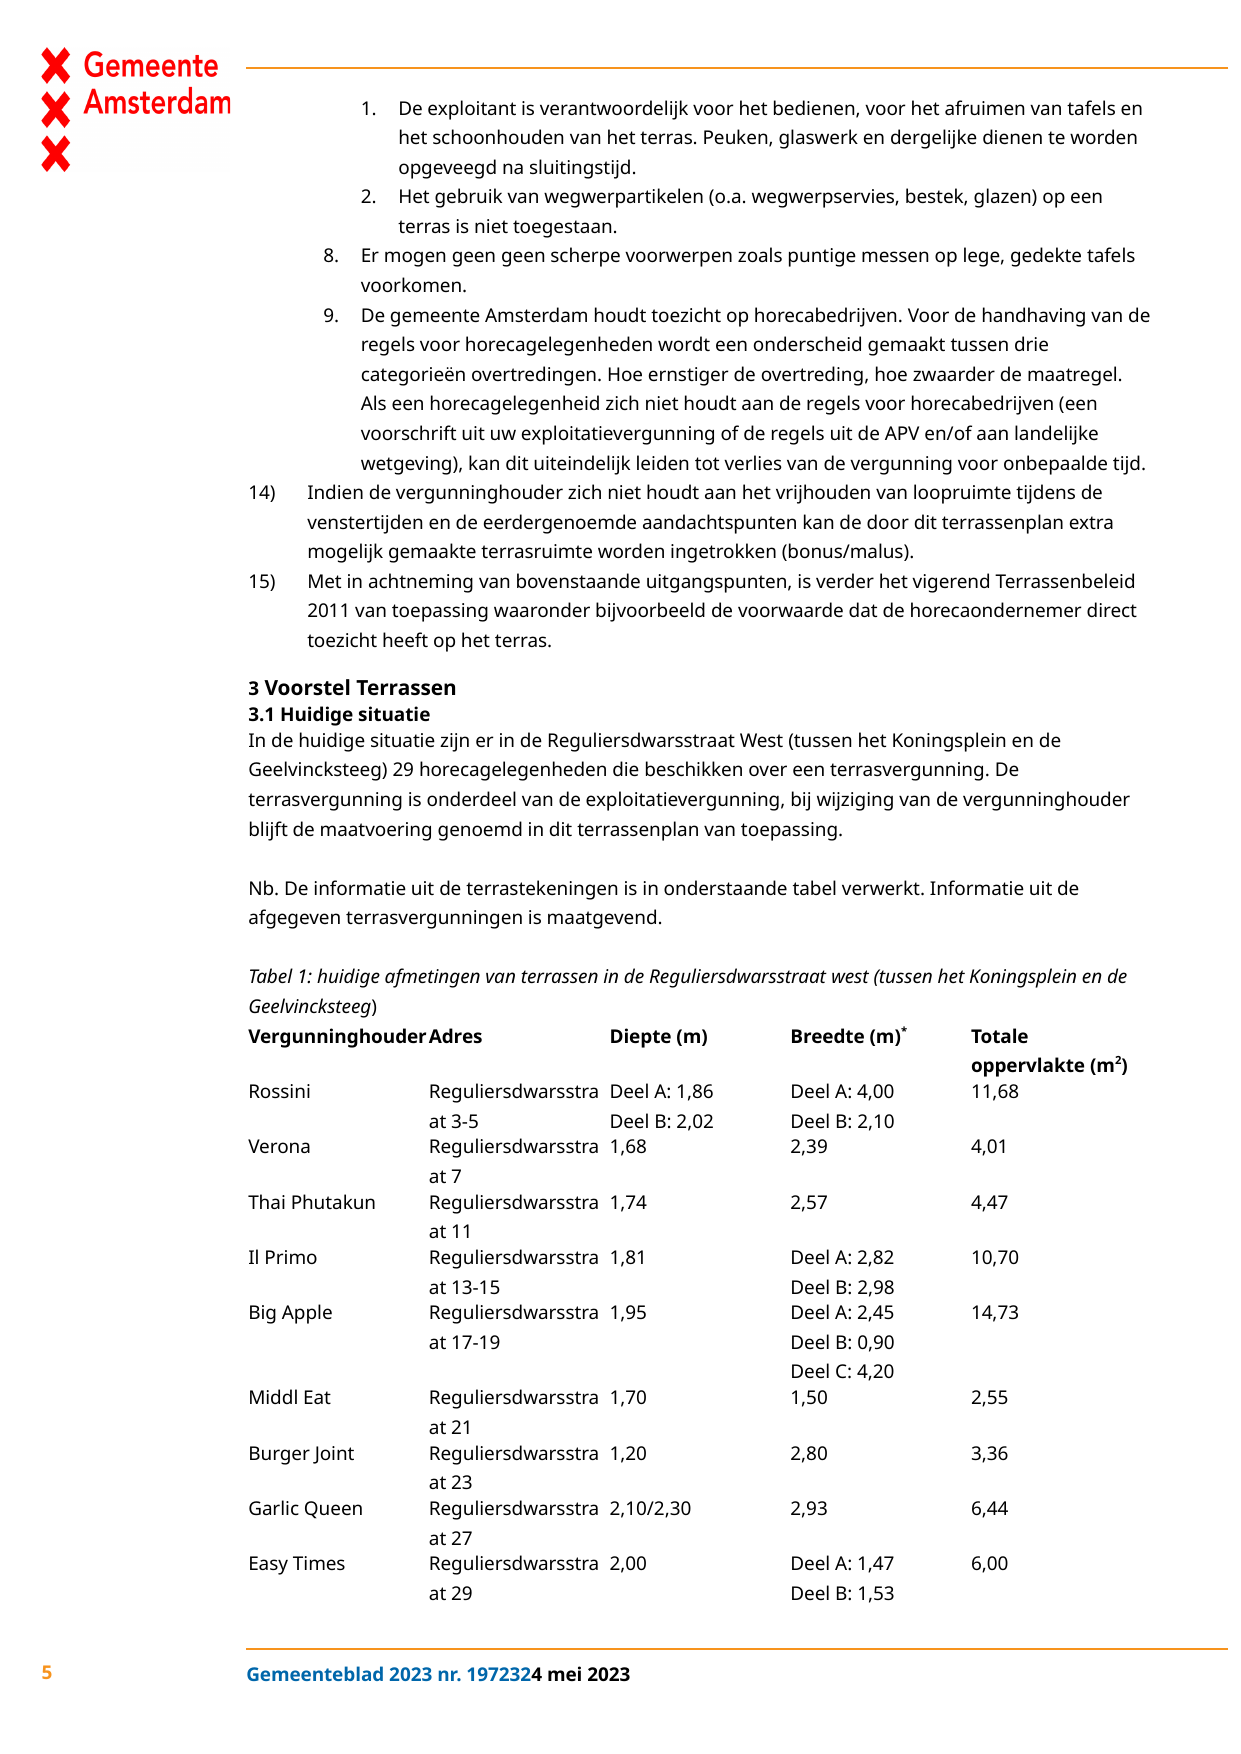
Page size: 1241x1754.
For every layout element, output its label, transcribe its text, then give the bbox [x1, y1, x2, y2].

table_header Breedte (m)* [790, 1023, 971, 1078]
table_cell 14,73 [971, 1300, 1152, 1384]
picture [41, 47, 231, 172]
table_cell Reguliersdwarsstraat 17-19 [429, 1300, 609, 1384]
table_cell Deel A: 2,82 Deel B: 2,98 [790, 1244, 971, 1299]
table_cell 1,70 [609, 1385, 790, 1440]
table_cell 10,70 [971, 1244, 1152, 1299]
table_cell 6,44 [971, 1495, 1152, 1550]
text Tabel 1: huidige afmetingen van terrassen in de Reguliersdwarsstraat west (tussen het Koningsplein en de Geelvincksteeg) [248, 964, 1152, 1019]
table_cell Burger Joint [248, 1440, 429, 1495]
table_cell 1,81 [609, 1244, 790, 1299]
table_cell Thai Phutakun [248, 1189, 429, 1244]
table_header Vergunninghouder [248, 1023, 429, 1078]
text In de huidige situatie zijn er in de Reguliersdwarsstraat West (tussen het Koningsplein en de Geelvincksteeg) 29 horecagelegenheden die beschikken over een terrasvergunning. De terrasvergunning is onderdeel van de exploitatievergunning, bij wijziging van de vergunninghouder blijft de maatvoering genoemd in dit terrassenplan van toepassing. [248, 727, 1152, 842]
list Er mogen geen geen scherpe voorwerpen zoals puntige messen op lege, gedekte tafels voorkomen. [323, 243, 1152, 298]
list De exploitant is verantwoordelijk voor het bedienen, voor het afruimen van tafels en het schoonhouden van het terras. Peuken, glaswerk en dergelijke dienen te worden opgeveegd na sluitingstijd. [361, 95, 1152, 180]
table_cell 1,95 [609, 1300, 790, 1384]
table_cell 6,00 [971, 1550, 1152, 1606]
table_cell 1,20 [609, 1440, 790, 1495]
table_cell 2,39 [790, 1134, 971, 1189]
table_cell 1,74 [609, 1189, 790, 1244]
text Nb. De informatie uit de terrastekeningen is in onderstaande tabel verwerkt. Informatie uit de afgegeven terrasvergunningen is maatgevend. [248, 875, 1152, 930]
table_header Totale oppervlakte (m2) [971, 1023, 1152, 1078]
list Met in achtneming van bovenstaande uitgangspunten, is verder het vigerend Terrassenbeleid 2011 van toepassing waaronder bijvoorbeeld de voorwaarde dat de horecaondernemer direct toezicht heeft op het terras. [248, 568, 1152, 653]
table_cell Reguliersdwarsstraat 27 [429, 1495, 609, 1550]
table_cell Big Apple [248, 1300, 429, 1384]
table_cell Reguliersdwarsstraat 13-15 [429, 1244, 609, 1299]
list De gemeente Amsterdam houdt toezicht op horecabedrijven. Voor de handhaving van de regels voor horecagelegenheden wordt een onderscheid gemaakt tussen drie categorieën overtredingen. Hoe ernstiger de overtreding, hoe zwaarder de maatregel. Als een horecagelegenheid zich niet houdt aan de regels voor horecabedrijven (een voorschrift uit uw exploitatievergunning of de regels uit de APV en/of aan landelijke wetgeving), kan dit uiteindelijk leiden tot verlies van de vergunning voor onbepaalde tijd. [323, 302, 1152, 476]
text 3 Voorstel Terrassen [248, 673, 1152, 701]
table_cell Deel A: 4,00 Deel B: 2,10 [790, 1078, 971, 1134]
table_cell 2,93 [790, 1495, 971, 1550]
list Het gebruik van wegwerpartikelen (o.a. wegwerpservies, bestek, glazen) op een terras is niet toegestaan. [361, 183, 1152, 239]
table_cell 2,55 [971, 1385, 1152, 1440]
table_cell Reguliersdwarsstraat 3-5 [429, 1078, 609, 1134]
table_cell Reguliersdwarsstraat 11 [429, 1189, 609, 1244]
list Indien de vergunninghouder zich niet houdt aan het vrijhouden van loopruimte tijdens de venstertijden en de eerdergenoemde aandachtspunten kan de door dit terrassenplan extra mogelijk gemaakte terrasruimte worden ingetrokken (bonus/malus). [248, 479, 1152, 564]
table_cell Deel A: 1,47 Deel B: 1,53 [790, 1550, 971, 1606]
table_header Diepte (m) [609, 1023, 790, 1078]
table_cell 1,50 [790, 1385, 971, 1440]
table_cell Garlic Queen [248, 1495, 429, 1550]
table_cell Reguliersdwarsstraat 21 [429, 1385, 609, 1440]
table_cell 2,00 [609, 1550, 790, 1606]
table_cell 3,36 [971, 1440, 1152, 1495]
table_cell Easy Times [248, 1550, 429, 1606]
table_cell 4,01 [971, 1134, 1152, 1189]
table_cell 2,10/2,30 [609, 1495, 790, 1550]
table_cell Reguliersdwarsstraat 7 [429, 1134, 609, 1189]
table_cell Verona [248, 1134, 429, 1189]
table_cell 11,68 [971, 1078, 1152, 1134]
table_cell 1,68 [609, 1134, 790, 1189]
table_cell Middl Eat [248, 1385, 429, 1440]
table_cell Il Primo [248, 1244, 429, 1299]
table_cell 2,57 [790, 1189, 971, 1244]
table_header Adres [429, 1023, 609, 1078]
text 3.1 Huidige situatie [248, 701, 1152, 727]
table_cell Rossini [248, 1078, 429, 1134]
table_cell 4,47 [971, 1189, 1152, 1244]
table_cell 2,80 [790, 1440, 971, 1495]
table_cell Reguliersdwarsstraat 29 [429, 1550, 609, 1606]
table_cell Deel A: 2,45 Deel B: 0,90 Deel C: 4,20 [790, 1300, 971, 1384]
table_cell Reguliersdwarsstraat 23 [429, 1440, 609, 1495]
table_cell Deel A: 1,86 Deel B: 2,02 [609, 1078, 790, 1134]
